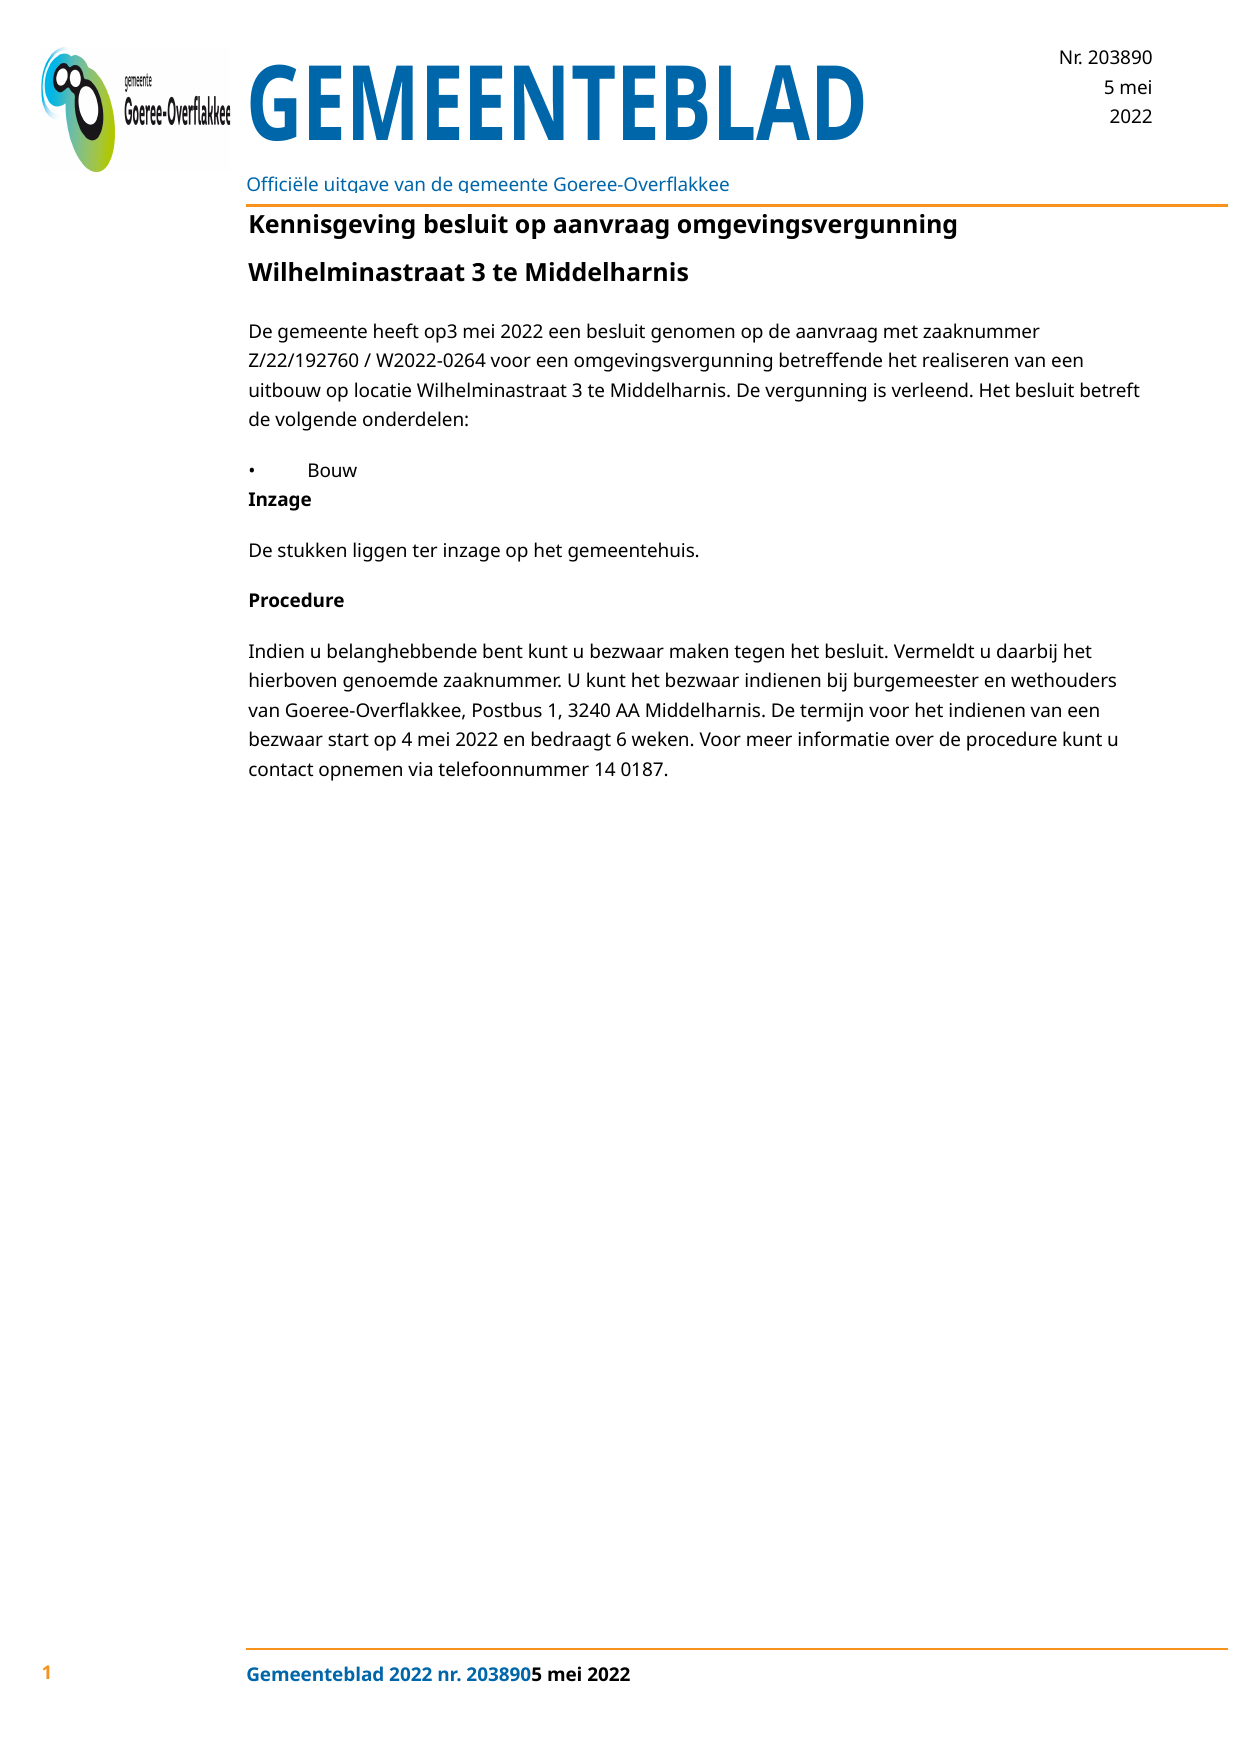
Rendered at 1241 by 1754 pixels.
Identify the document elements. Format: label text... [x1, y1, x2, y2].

text Indien u belanghebbende bent kunt u bezwaar maken tegen het besluit. Vermeldt u daarbij het hierboven genoemde zaaknummer. U kunt het bezwaar indienen bij burgemeester en wethouders van Goeree-Overflakkee, Postbus 1, 3240 AA Middelharnis. De termijn voor het indienen van een bezwaar start op 4 mei 2022 en bedraagt 6 weken. Voor meer informatie over de procedure kunt u contact opnemen via telefoonnummer 14 0187. [248, 638, 1152, 782]
text Inzage [248, 487, 1152, 512]
text Procedure [248, 587, 1152, 613]
text Kennisgeving besluit op aanvraag omgevingsvergunning Wilhelminastraat 3 te Middelharnis [248, 207, 1152, 288]
picture [41, 47, 231, 172]
text De stukken liggen ter inzage op het gemeentehuis. [248, 537, 1152, 563]
list Bouw [248, 457, 1152, 483]
text De gemeente heeft op3 mei 2022 een besluit genomen op de aanvraag met zaaknummer Z/22/192760 / W2022-0264 voor een omgevingsvergunning betreffende het realiseren van een uitbouw op locatie Wilhelminastraat 3 te Middelharnis. De vergunning is verleend. Het besluit betreft de volgende onderdelen: [248, 318, 1152, 432]
